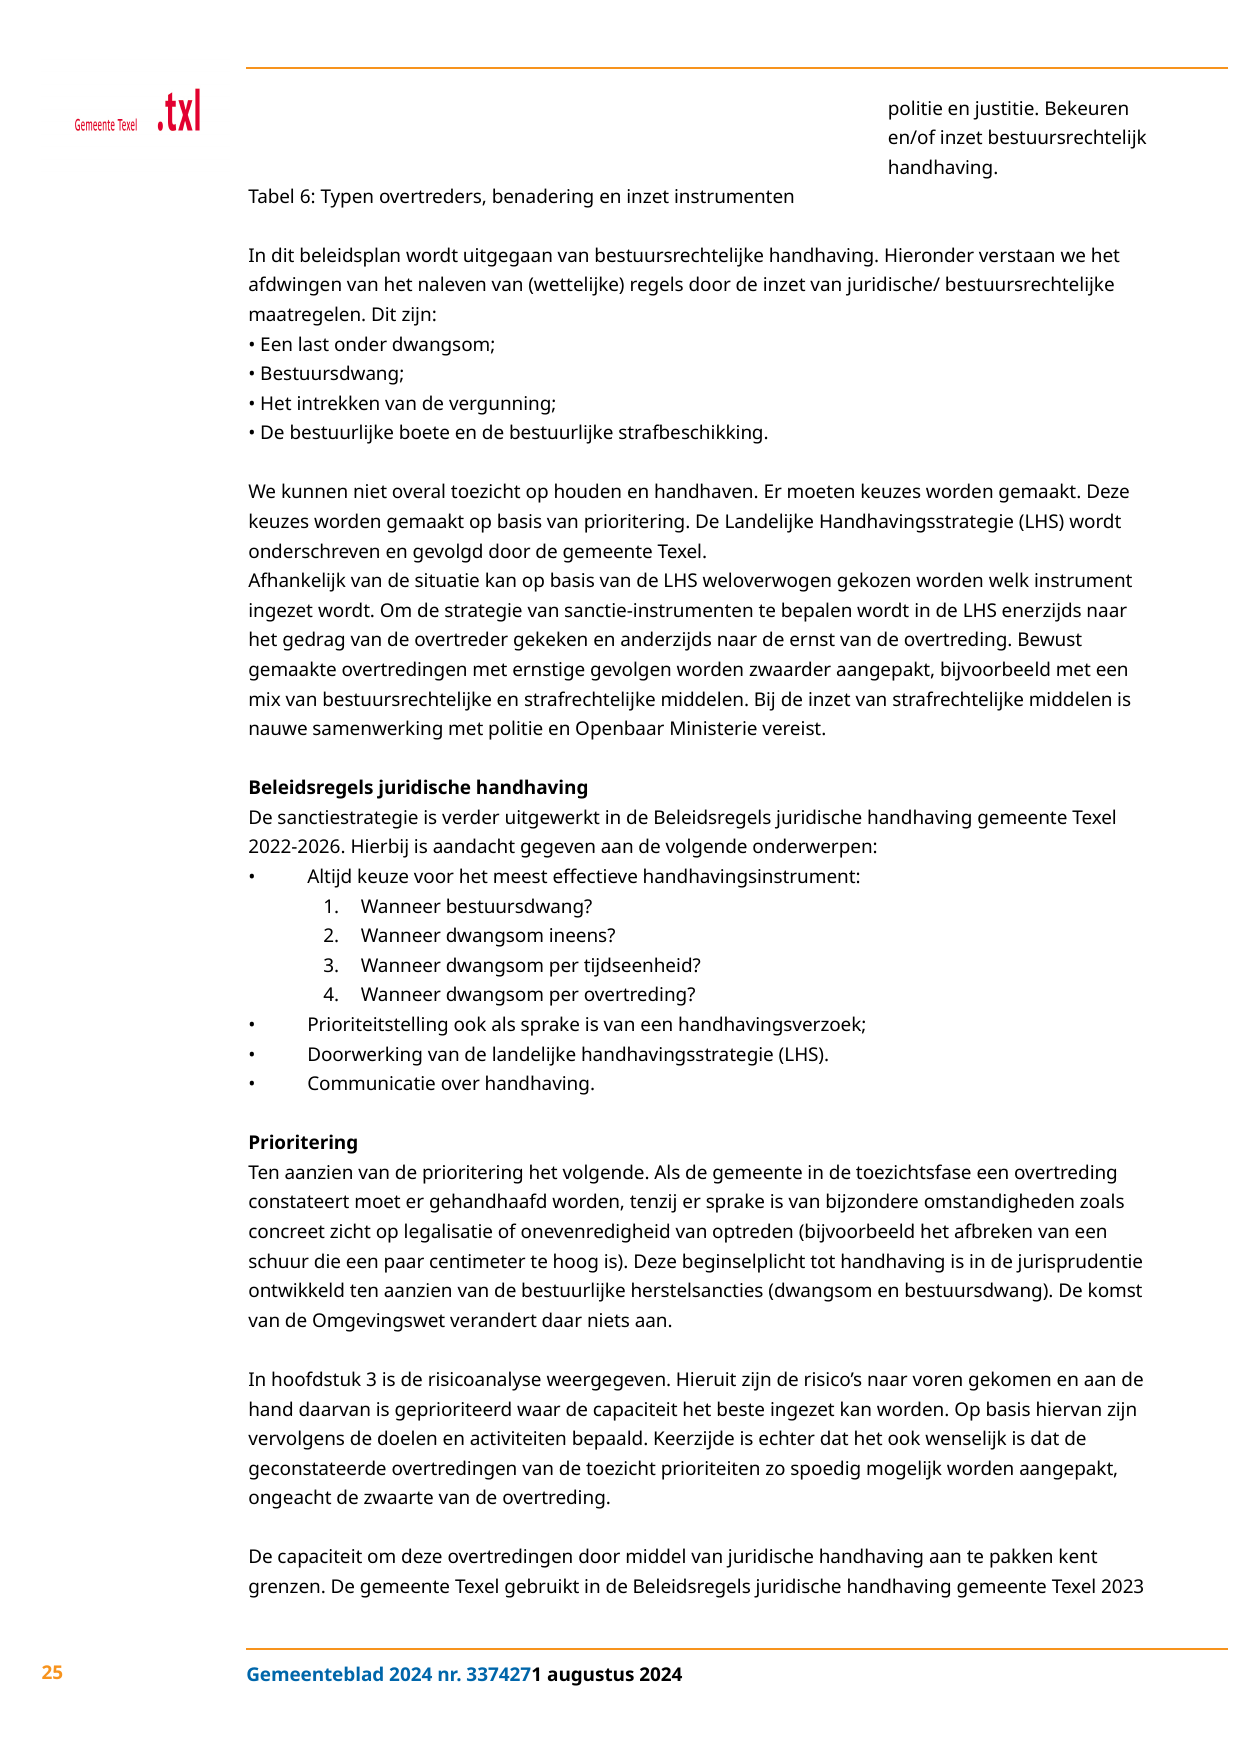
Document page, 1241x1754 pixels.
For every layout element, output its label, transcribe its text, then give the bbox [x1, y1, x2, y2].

text De capaciteit om deze overtredingen door middel van juridische handhaving aan te pakken kent grenzen. De gemeente Texel gebruikt in de Beleidsregels juridische handhaving gemeente Texel 2023 [248, 1544, 1152, 1599]
text • De bestuurlijke boete en de bestuurlijke strafbeschikking. [248, 419, 1152, 445]
list Wanneer dwangsom ineens? [323, 922, 1152, 948]
text Afhankelijk van de situatie kan op basis van de LHS weloverwogen gekozen worden welk instrument ingezet wordt. Om de strategie van sanctie-instrumenten te bepalen wordt in de LHS enerzijds naar het gedrag van de overtreder gekeken en anderzijds naar de ernst van de overtreding. Bewust gemaakte overtredingen met ernstige gevolgen worden zwaarder aangepakt, bijvoorbeeld met een mix van bestuursrechtelijke en strafrechtelijke middelen. Bij de inzet van strafrechtelijke middelen is nauwe samenwerking met politie en Openbaar Ministerie vereist. [248, 567, 1152, 741]
list Prioriteitstelling ook als sprake is van een handhavingsverzoek; [248, 1011, 1152, 1037]
text Ten aanzien van de prioritering het volgende. Als de gemeente in de toezichtsfase een overtreding constateert moet er gehandhaafd worden, tenzij er sprake is van bijzondere omstandigheden zoals concreet zicht op legalisatie of onevenredigheid van optreden (bijvoorbeeld het afbreken van een schuur die een paar centimeter te hoog is). Deze beginselplicht tot handhaving is in de jurisprudentie ontwikkeld ten aanzien van de bestuurlijke herstelsancties (dwangsom en bestuursdwang). De komst van de Omgevingswet verandert daar niets aan. [248, 1159, 1152, 1333]
list Wanneer bestuursdwang? [323, 893, 1152, 919]
table_cell [248, 95, 492, 180]
text De sanctiestrategie is verder uitgewerkt in de Beleidsregels juridische handhaving gemeente Texel 2022-2026. Hierbij is aandacht gegeven aan de volgende onderwerpen: [248, 804, 1152, 859]
text • Een last onder dwangsom; [248, 331, 1152, 357]
text Beleidsregels juridische handhaving [248, 774, 1152, 800]
table_cell politie en justitie. Bekeuren en/of inzet bestuursrechtelijk handhaving. [888, 95, 1152, 180]
list Wanneer dwangsom per tijdseenheid? [323, 952, 1152, 978]
list Doorwerking van de landelijke handhavingsstrategie (LHS). [248, 1041, 1152, 1067]
text • Bestuursdwang; [248, 360, 1152, 386]
list Communicatie over handhaving. [248, 1070, 1152, 1096]
list Wanneer dwangsom per overtreding? [323, 982, 1152, 1007]
text In dit beleidsplan wordt uitgegaan van bestuursrechtelijke handhaving. Hieronder verstaan we het afdwingen van het naleven van (wettelijke) regels door de inzet van juridische/ bestuursrechtelijke maatregelen. Dit zijn: [248, 242, 1152, 327]
text Prioritering [248, 1129, 1152, 1155]
list Altijd keuze voor het meest effectieve handhavingsinstrument: [248, 863, 1152, 889]
text In hoofdstuk 3 is de risicoanalyse weergegeven. Hieruit zijn de risico’s naar voren gekomen en aan de hand daarvan is geprioriteerd waar de capaciteit het beste ingezet kan worden. Op basis hiervan zijn vervolgens de doelen en activiteiten bepaald. Keerzijde is echter dat het ook wenselijk is dat de geconstateerde overtredingen van de toezicht prioriteiten zo spoedig mogelijk worden aangepakt, ongeacht de zwaarte van de overtreding. [248, 1366, 1152, 1510]
table_cell [492, 95, 888, 180]
picture [41, 47, 231, 172]
text • Het intrekken van de vergunning; [248, 390, 1152, 416]
text We kunnen niet overal toezicht op houden en handhaven. Er moeten keuzes worden gemaakt. Deze keuzes worden gemaakt op basis van prioritering. De Landelijke Handhavingsstrategie (LHS) wordt onderschreven en gevolgd door de gemeente Texel. [248, 479, 1152, 564]
text Tabel 6: Typen overtreders, benadering en inzet instrumenten [248, 183, 1152, 209]
